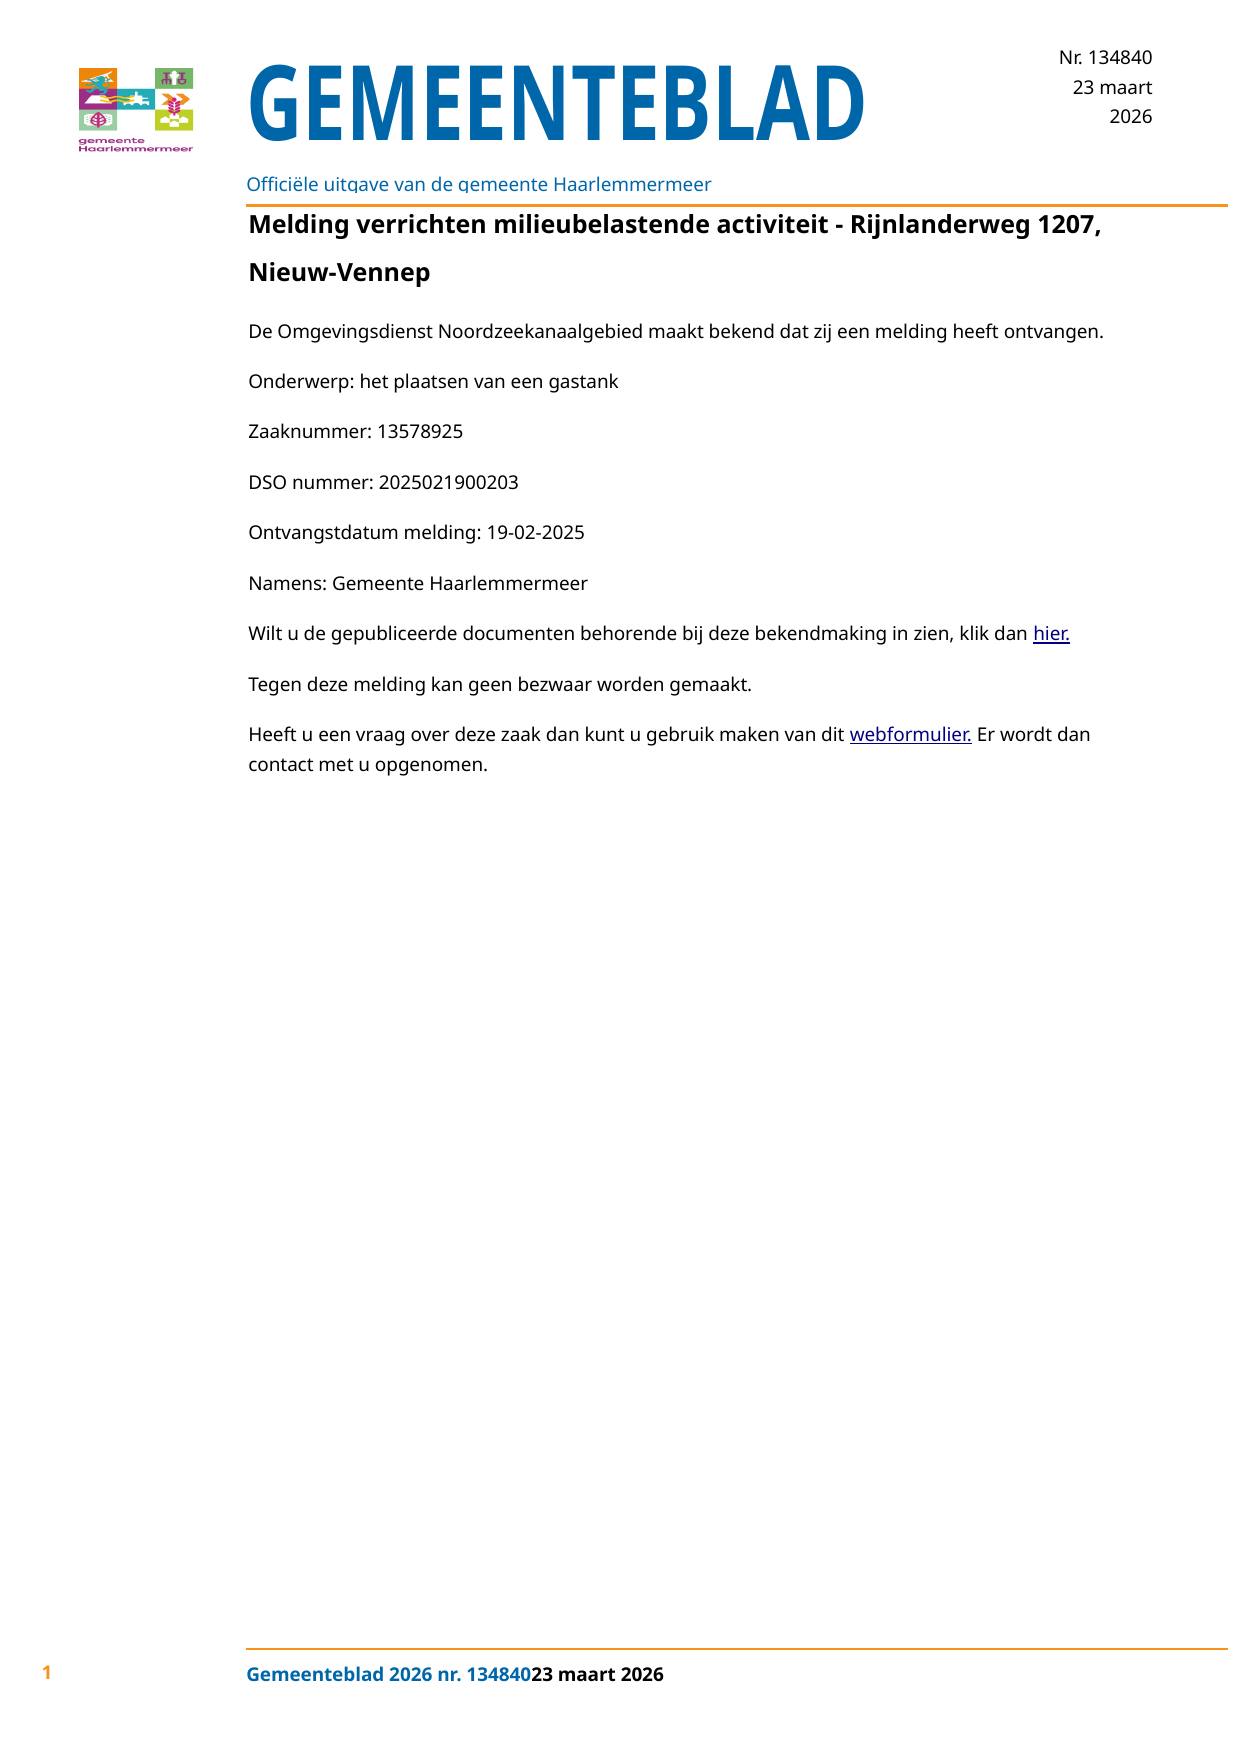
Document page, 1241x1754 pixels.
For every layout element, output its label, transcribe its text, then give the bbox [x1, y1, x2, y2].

text Melding verrichten milieubelastende activiteit - Rijnlanderweg 1207, Nieuw-Vennep [248, 207, 1152, 288]
picture [41, 47, 231, 172]
text Tegen deze melding kan geen bezwaar worden gemaakt. [248, 671, 1152, 697]
text Wilt u de gepubliceerde documenten behorende bij deze bekendmaking in zien, klik dan hier. [248, 620, 1152, 646]
text Heeft u een vraag over deze zaak dan kunt u gebruik maken van dit webformulier. Er wordt dan contact met u opgenomen. [248, 721, 1152, 777]
text Namens: Gemeente Haarlemmermeer [248, 570, 1152, 596]
text Ontvangstdatum melding: 19-02-2025 [248, 519, 1152, 545]
text Zaaknummer: 13578925 [248, 419, 1152, 444]
text De Omgevingsdienst Noordzeekanaalgebied maakt bekend dat zij een melding heeft ontvangen. [248, 318, 1152, 344]
text Onderwerp: het plaatsen van een gastank [248, 368, 1152, 394]
text DSO nummer: 2025021900203 [248, 469, 1152, 495]
